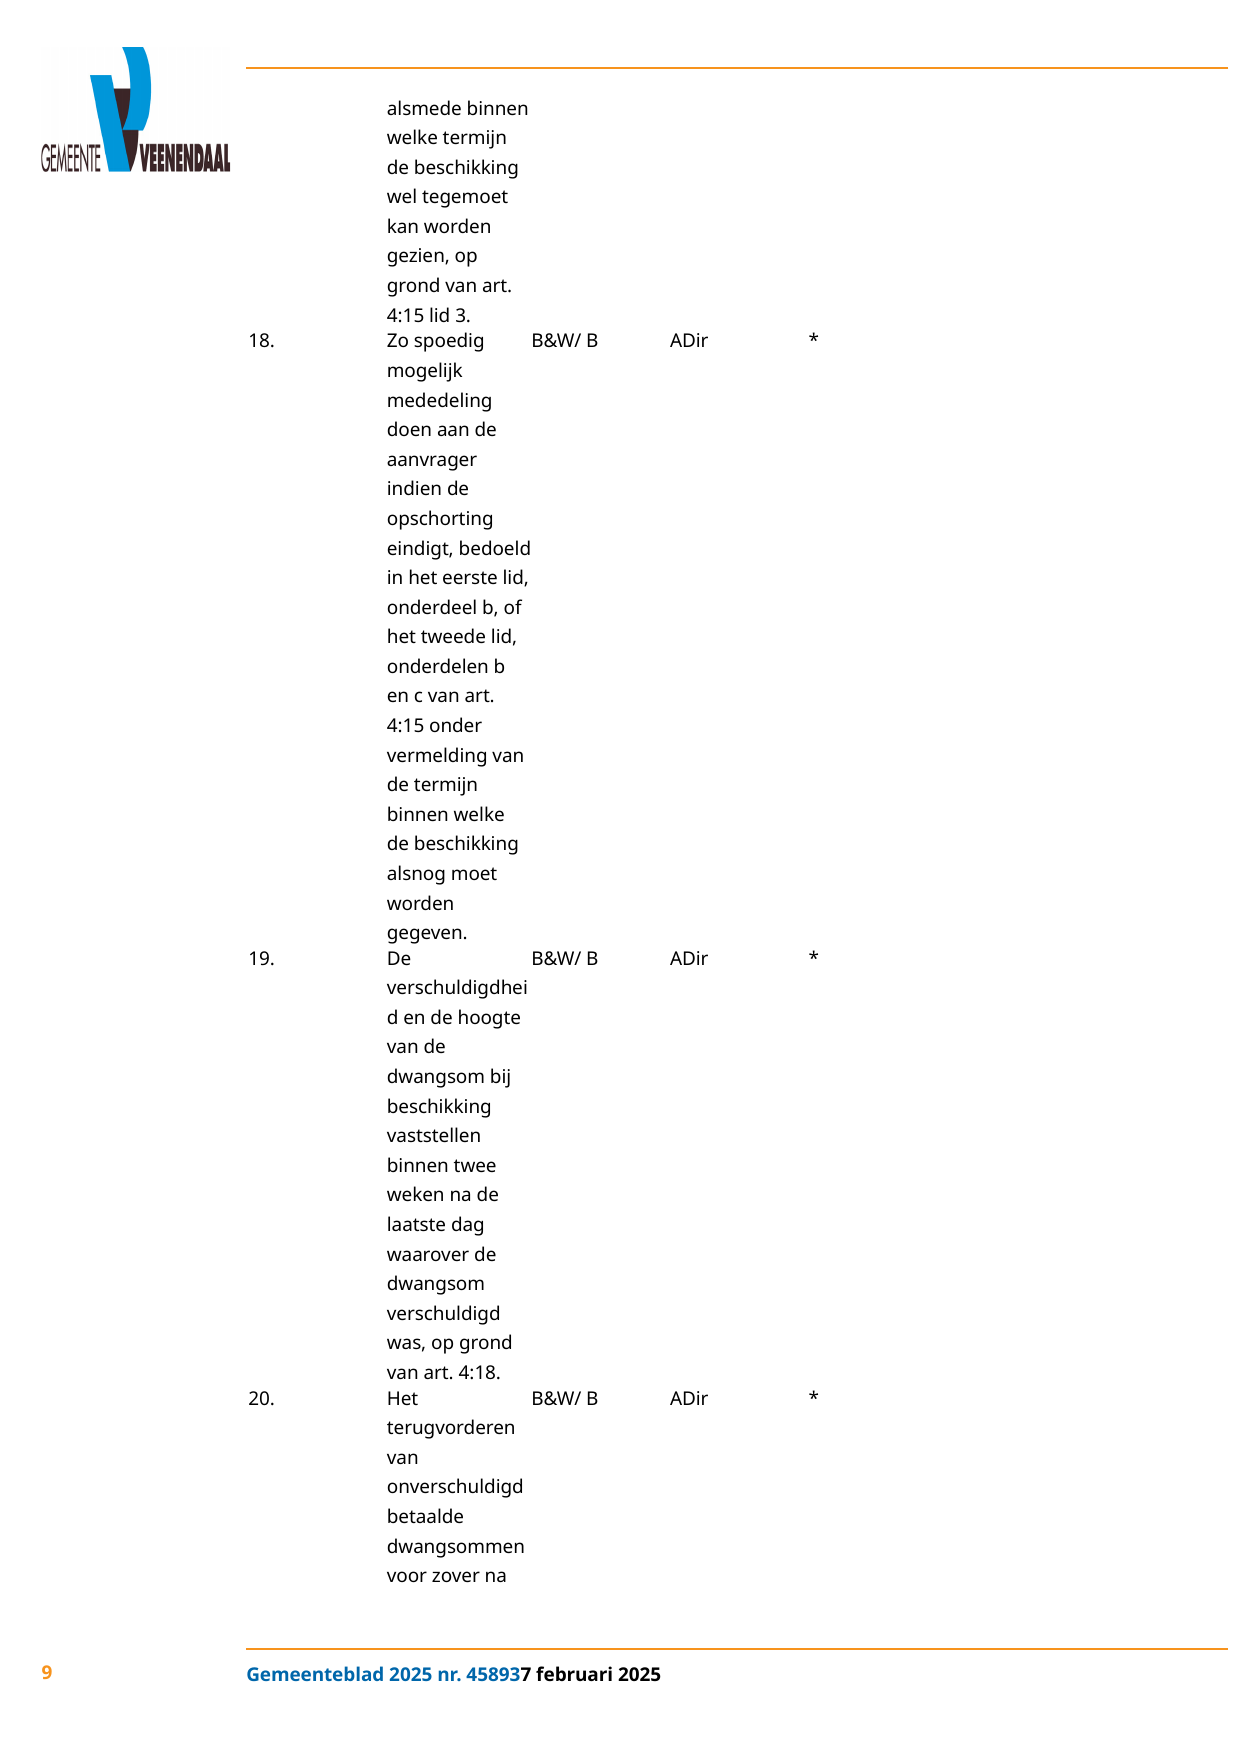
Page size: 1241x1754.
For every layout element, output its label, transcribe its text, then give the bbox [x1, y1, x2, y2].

picture [123, 47, 231, 172]
table_cell ADir [670, 945, 808, 1385]
table_cell ADir [670, 328, 808, 945]
table_cell [947, 328, 1152, 945]
table_cell [248, 95, 387, 328]
picture [41, 47, 130, 172]
table_cell 19. [248, 945, 387, 1385]
table_cell [670, 95, 808, 328]
table_cell 20. [248, 1385, 387, 1588]
table_cell alsmede binnen welke termijn de beschikking wel tegemoet kan worden gezien, op grond van art. 4:15 lid 3. [387, 95, 531, 328]
table_cell 18. [248, 328, 387, 945]
table_cell [947, 95, 1152, 328]
table_cell B&W/ B [531, 328, 670, 945]
table_cell B&W/ B [531, 1385, 670, 1588]
table_cell [808, 95, 947, 328]
table_cell [531, 95, 670, 328]
table_cell ADir [670, 1385, 808, 1588]
table_cell [947, 945, 1152, 1385]
table_cell B&W/ B [531, 945, 670, 1385]
table_cell Zo spoedig mogelijk mededeling doen aan de aanvrager indien de opschorting eindigt, bedoeld in het eerste lid, onderdeel b, of het tweede lid, onderdelen b en c van art. 4:15 onder vermelding van de termijn binnen welke de beschikking alsnog moet worden gegeven. [387, 328, 531, 945]
table_cell * [808, 328, 947, 945]
table_cell Het terugvorderen van onverschuldigd betaalde dwangsommen voor zover na [387, 1385, 531, 1588]
table_cell [947, 1385, 1152, 1588]
table_cell * [808, 1385, 947, 1588]
table_cell * [808, 945, 947, 1385]
table_cell De verschuldigdheid en de hoogte van de dwangsom bij beschikking vaststellen binnen twee weken na de laatste dag waarover de dwangsom verschuldigd was, op grond van art. 4:18. [387, 945, 531, 1385]
